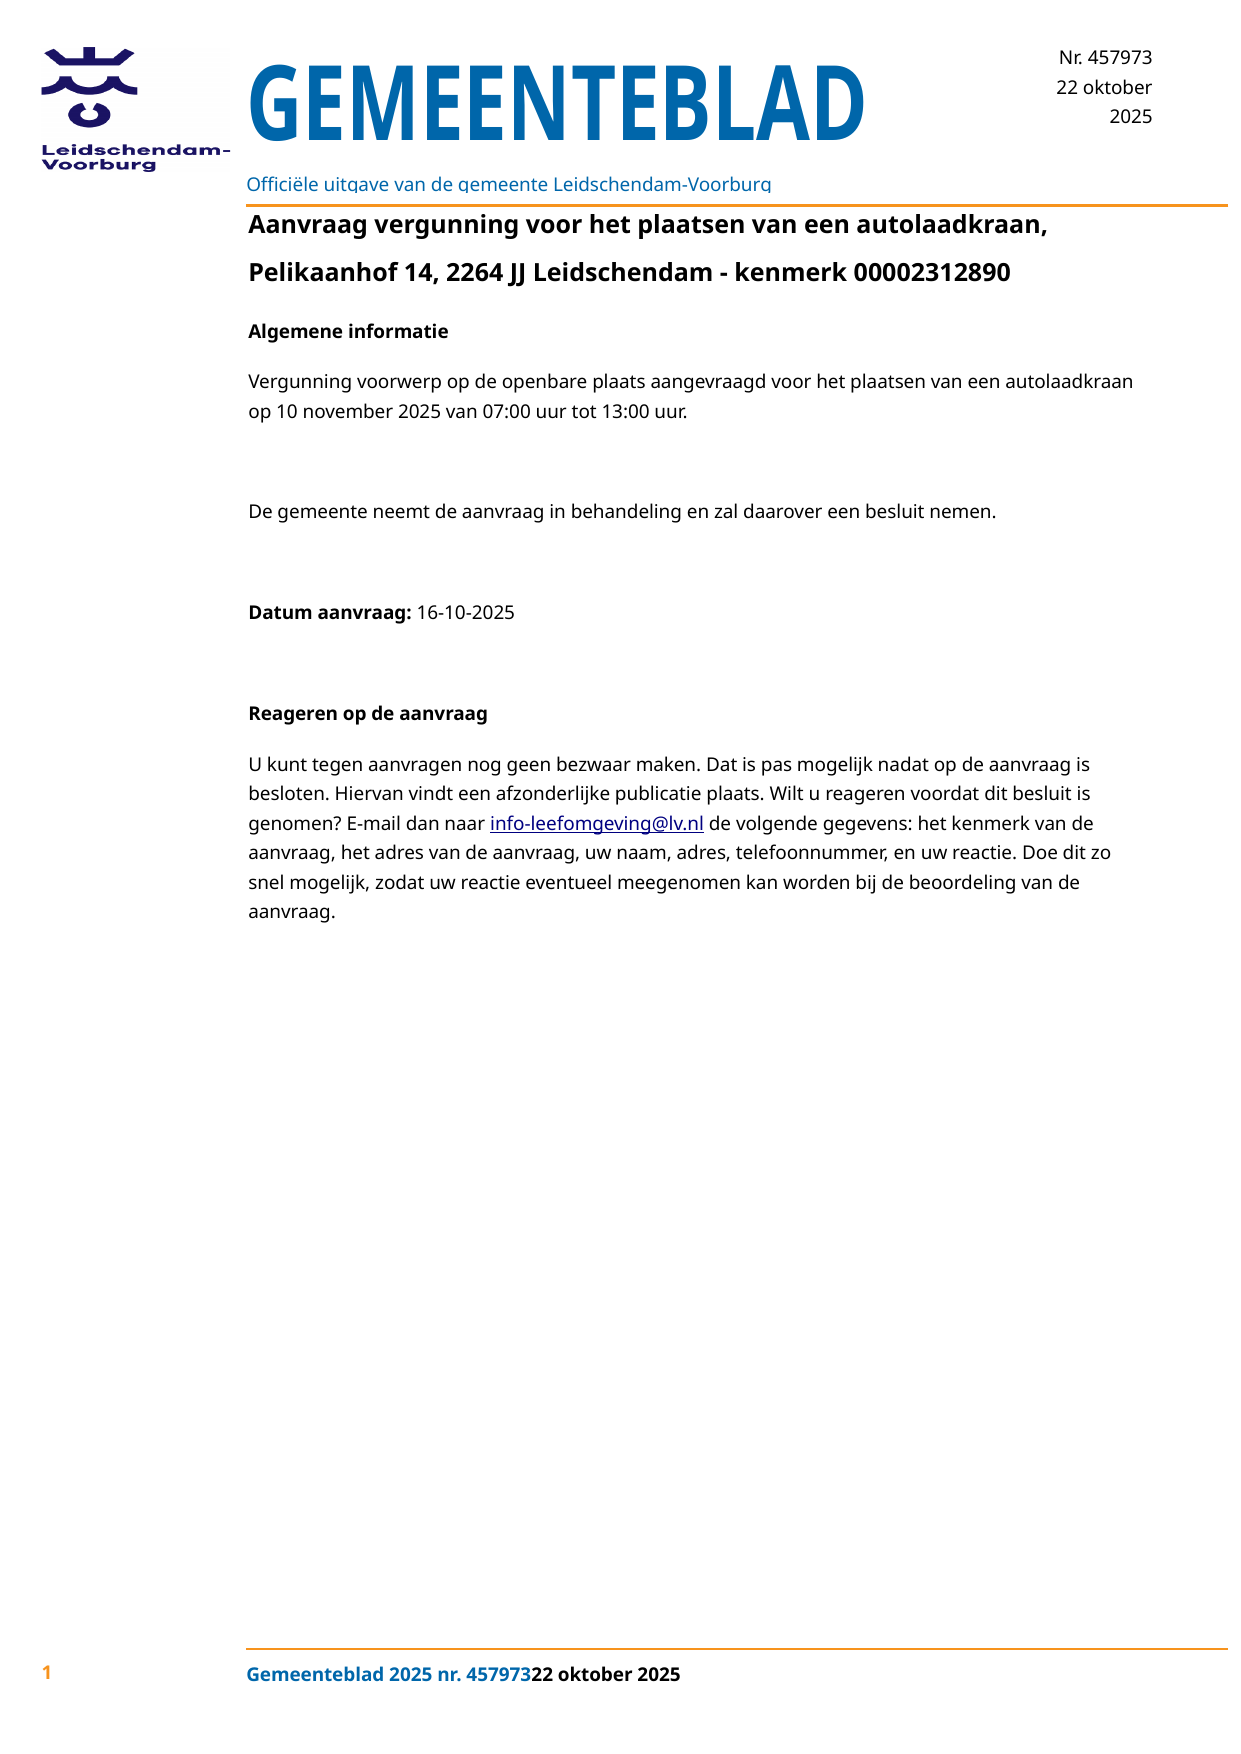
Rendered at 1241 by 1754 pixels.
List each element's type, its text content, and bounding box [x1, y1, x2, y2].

picture [41, 47, 231, 172]
text De gemeente neemt de aanvraag in behandeling en zal daarover een besluit nemen. [248, 499, 1152, 524]
text Datum aanvraag: 16-10-2025 [248, 599, 1152, 625]
text Algemene informatie [248, 318, 1152, 344]
text Aanvraag vergunning voor het plaatsen van een autolaadkraan, Pelikaanhof 14, 2264 JJ Leidschendam - kenmerk 00002312890 [248, 207, 1152, 288]
text U kunt tegen aanvragen nog geen bezwaar maken. Dat is pas mogelijk nadat op de aanvraag is besloten. Hiervan vindt een afzonderlijke publicatie plaats. Wilt u reageren voordat dit besluit is genomen? E-mail dan naar info-leefomgeving@lv.nl de volgende gegevens: het kenmerk van de aanvraag, het adres van de aanvraag, uw naam, adres, telefoonnummer, en uw reactie. Doe dit zo snel mogelijk, zodat uw reactie eventueel meegenomen kan worden bij de beoordeling van de aanvraag. [248, 751, 1152, 924]
text Vergunning voorwerp op de openbare plaats aangevraagd voor het plaatsen van een autolaadkraan op 10 november 2025 van 07:00 uur tot 13:00 uur. [248, 368, 1152, 424]
text Reageren op de aanvraag [248, 700, 1152, 726]
